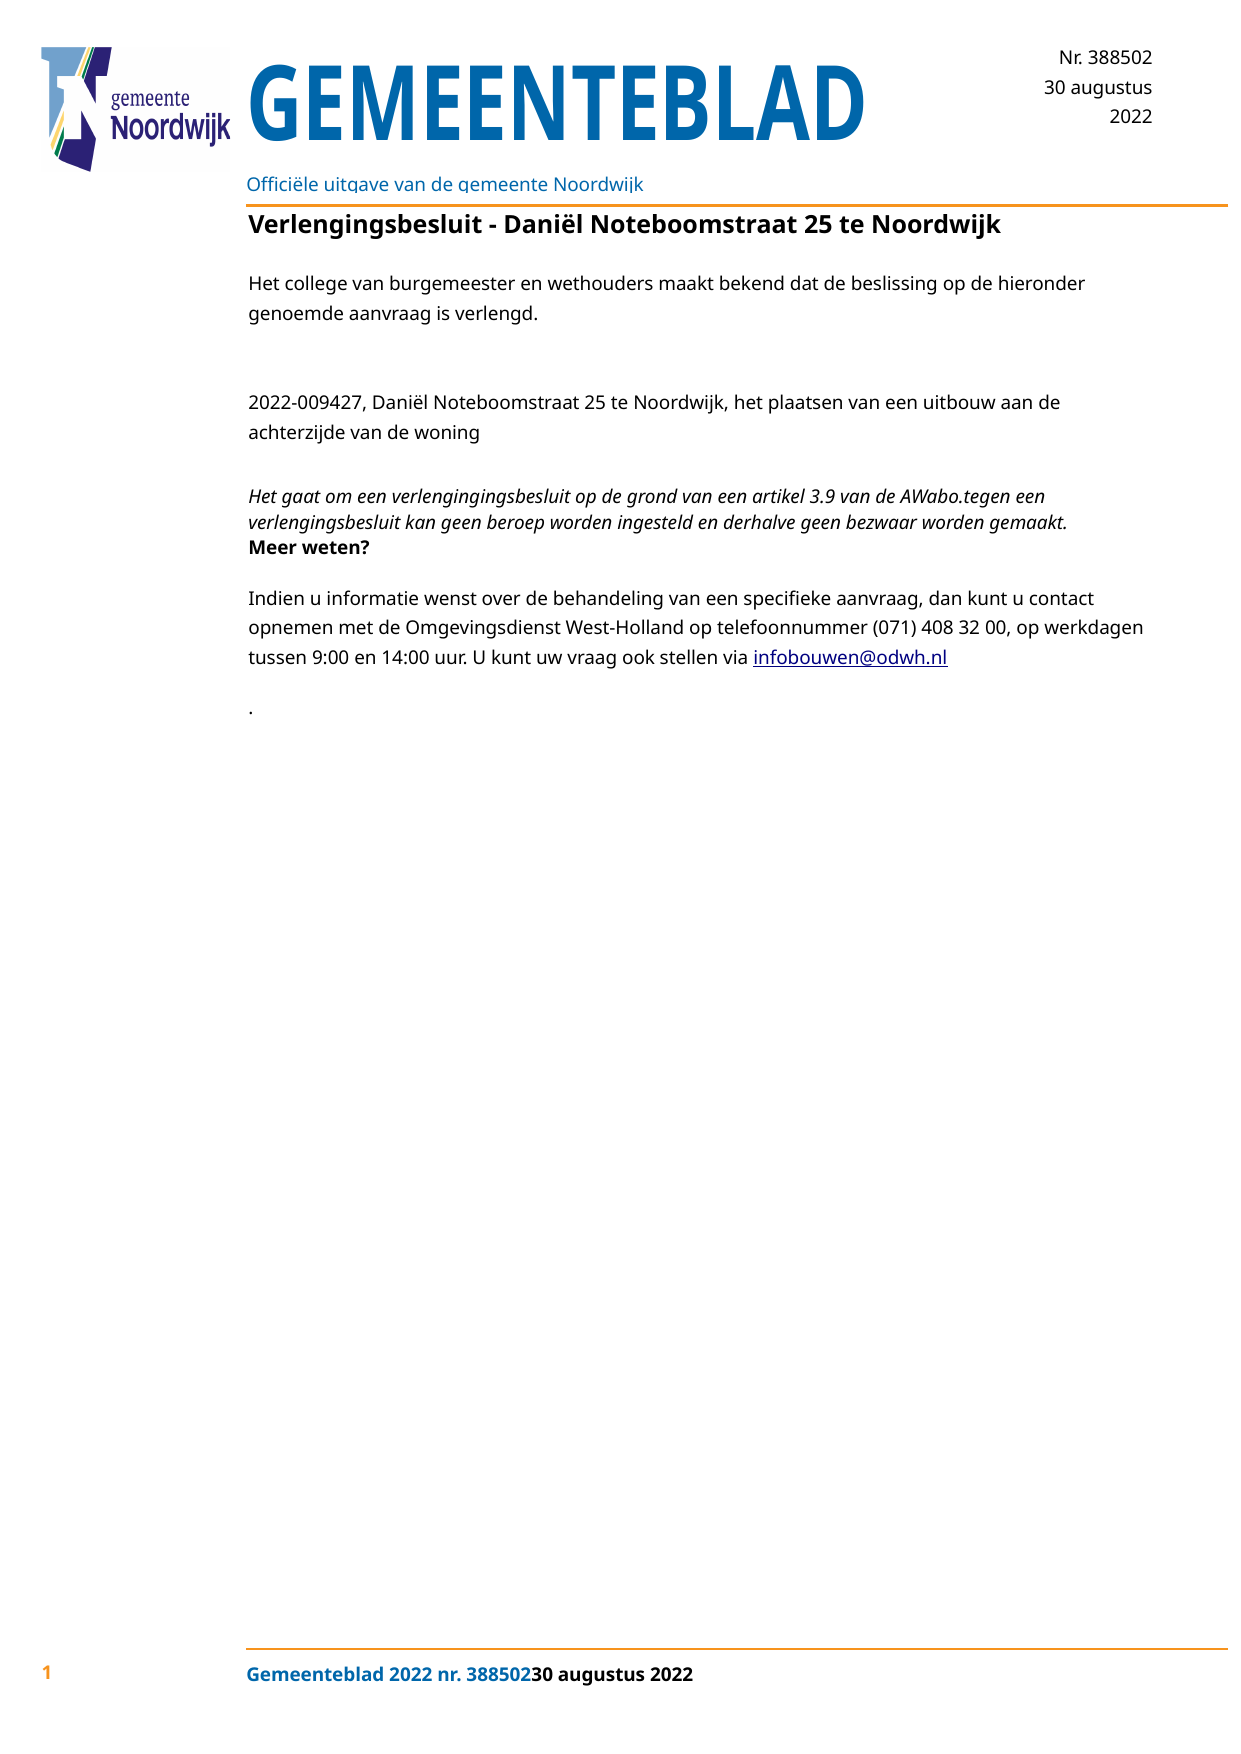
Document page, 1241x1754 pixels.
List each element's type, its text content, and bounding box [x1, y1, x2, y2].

text Het gaat om een verlengingingsbesluit op de grond van een artikel 3.9 van de AWabo.tegen een verlengingsbesluit kan geen beroep worden ingesteld en derhalve geen bezwaar worden gemaakt. [248, 483, 1152, 534]
text Het college van burgemeester en wethouders maakt bekend dat de beslissing op de hieronder genoemde aanvraag is verlengd. [248, 270, 1152, 326]
text Verlengingsbesluit - Daniël Noteboomstraat 25 te Noordwijk [248, 207, 1152, 241]
picture [41, 47, 231, 172]
text Meer weten? [248, 534, 1152, 560]
text Indien u informatie wenst over de behandeling van een specifieke aanvraag, dan kunt u contact opnemen met de Omgevingsdienst West-Holland op telefoonnummer (071) 408 32 00, op werkdagen tussen 9:00 en 14:00 uur. U kunt uw vraag ook stellen via infobouwen@odwh.nl [248, 585, 1152, 670]
text 2022-009427, Daniël Noteboomstraat 25 te Noordwijk, het plaatsen van een uitbouw aan de achterzijde van de woning [248, 389, 1152, 445]
text . [248, 694, 1152, 720]
